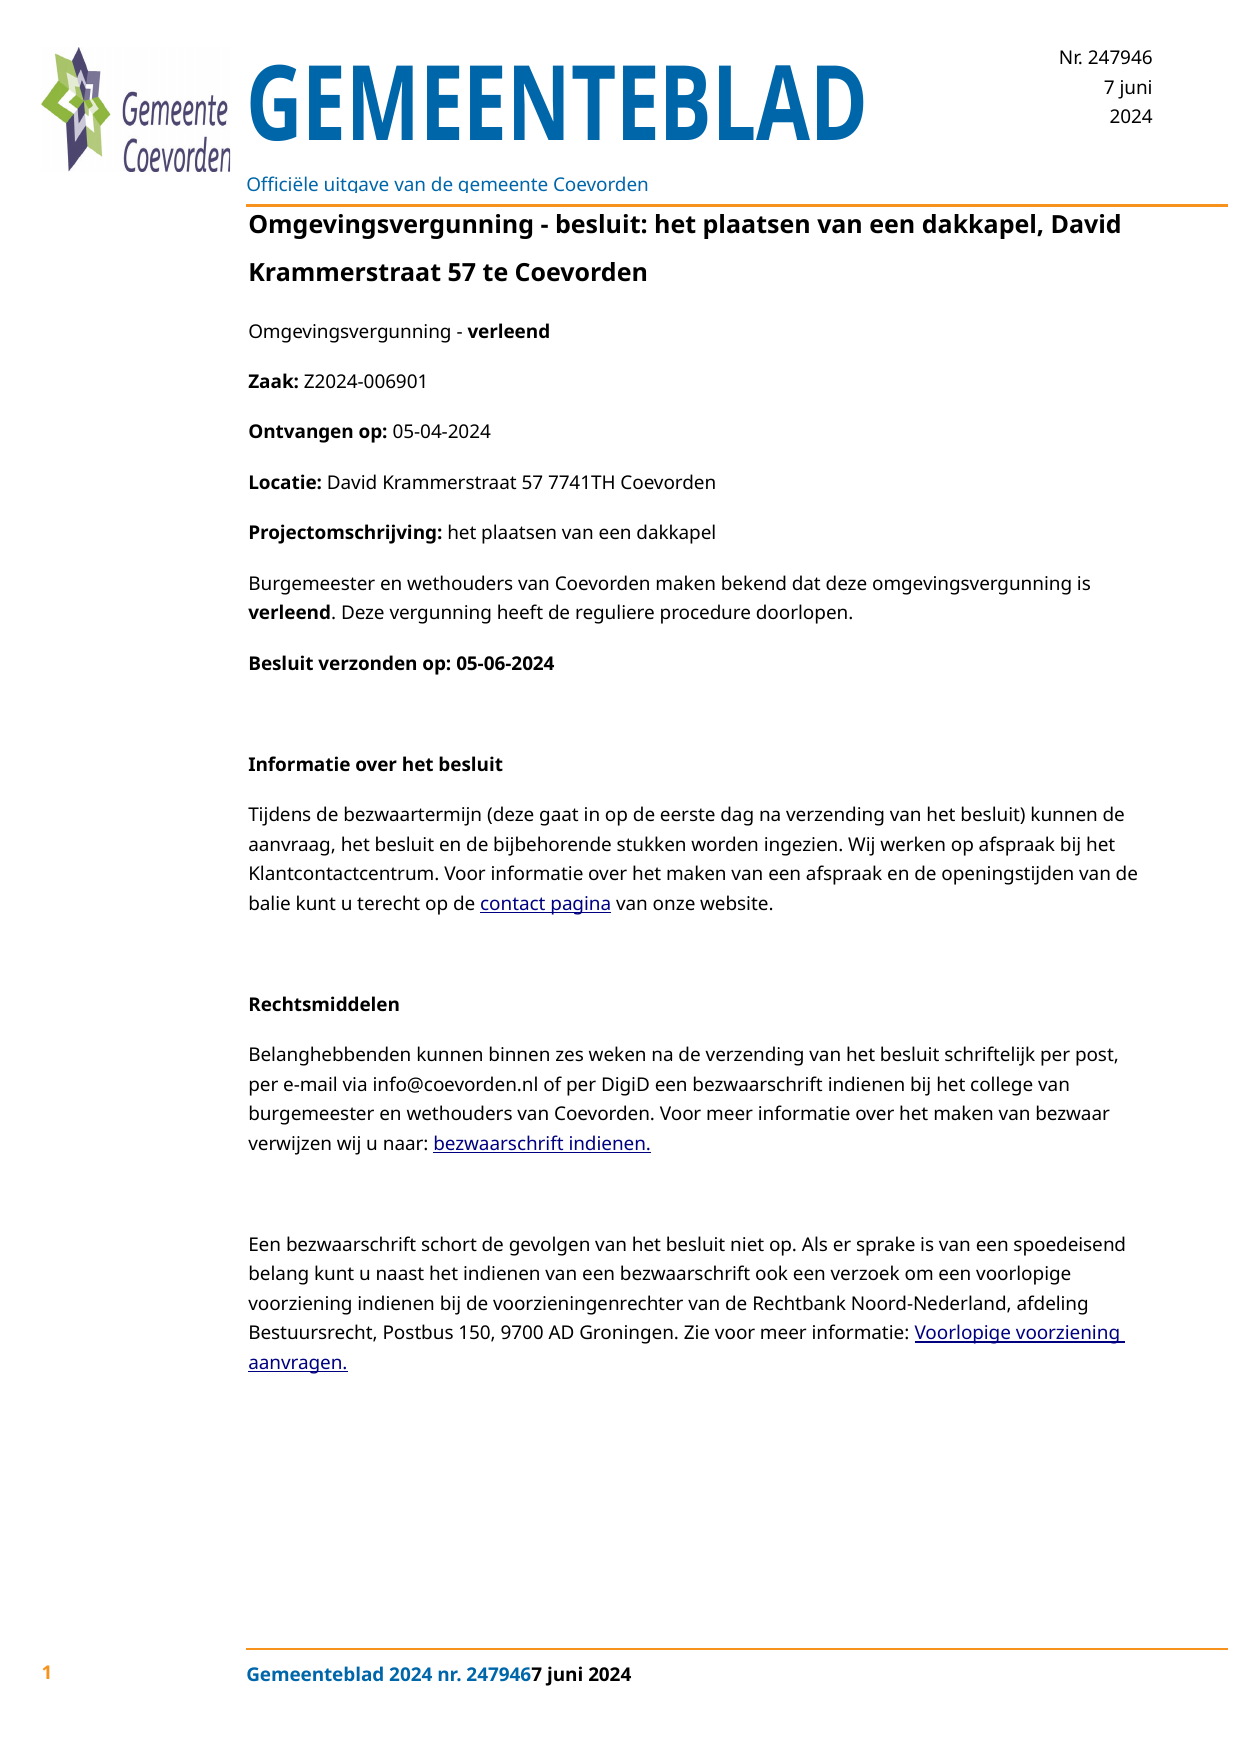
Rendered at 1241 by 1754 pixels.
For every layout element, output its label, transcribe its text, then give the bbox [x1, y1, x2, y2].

text Omgevingsvergunning - verleend [248, 318, 1152, 344]
text Burgemeester en wethouders van Coevorden maken bekend dat deze omgevingsvergunning is verleend. Deze vergunning heeft de reguliere procedure doorlopen. [248, 570, 1152, 625]
text Informatie over het besluit [248, 751, 1152, 777]
text Besluit verzonden op: 05-06-2024 [248, 650, 1152, 676]
text Omgevingsvergunning - besluit: het plaatsen van een dakkapel, David Krammerstraat 57 te Coevorden [248, 207, 1152, 288]
text Projectomschrijving: het plaatsen van een dakkapel [248, 519, 1152, 545]
text Tijdens de bezwaartermijn (deze gaat in op de eerste dag na verzending van het besluit) kunnen de aanvraag, het besluit en de bijbehorende stukken worden ingezien. Wij werken op afspraak bij het Klantcontactcentrum. Voor informatie over het maken van een afspraak en de openingstijden van de balie kunt u terecht op de contact pagina van onze website. [248, 801, 1152, 916]
text Locatie: David Krammerstraat 57 7741TH Coevorden [248, 469, 1152, 495]
text Belanghebbenden kunnen binnen zes weken na de verzending van het besluit schriftelijk per post, per e-mail via info@coevorden.nl of per DigiD een bezwaarschrift indienen bij het college van burgemeester en wethouders van Coevorden. Voor meer informatie over het maken van bezwaar verwijzen wij u naar: bezwaarschrift indienen. [248, 1041, 1152, 1156]
picture [41, 47, 231, 172]
text Ontvangen op: 05-04-2024 [248, 419, 1152, 444]
text Een bezwaarschrift schort de gevolgen van het besluit niet op. Als er sprake is van een spoedeisend belang kunt u naast het indienen van een bezwaarschrift ook een verzoek om een voorlopige voorziening indienen bij de voorzieningenrechter van de Rechtbank Noord-Nederland, afdeling Bestuursrecht, Postbus 150, 9700 AD Groningen. Zie voor meer informatie: Voorlopige voorziening aanvragen. [248, 1231, 1152, 1375]
text Zaak: Z2024-006901 [248, 368, 1152, 394]
text Rechtsmiddelen [248, 991, 1152, 1017]
